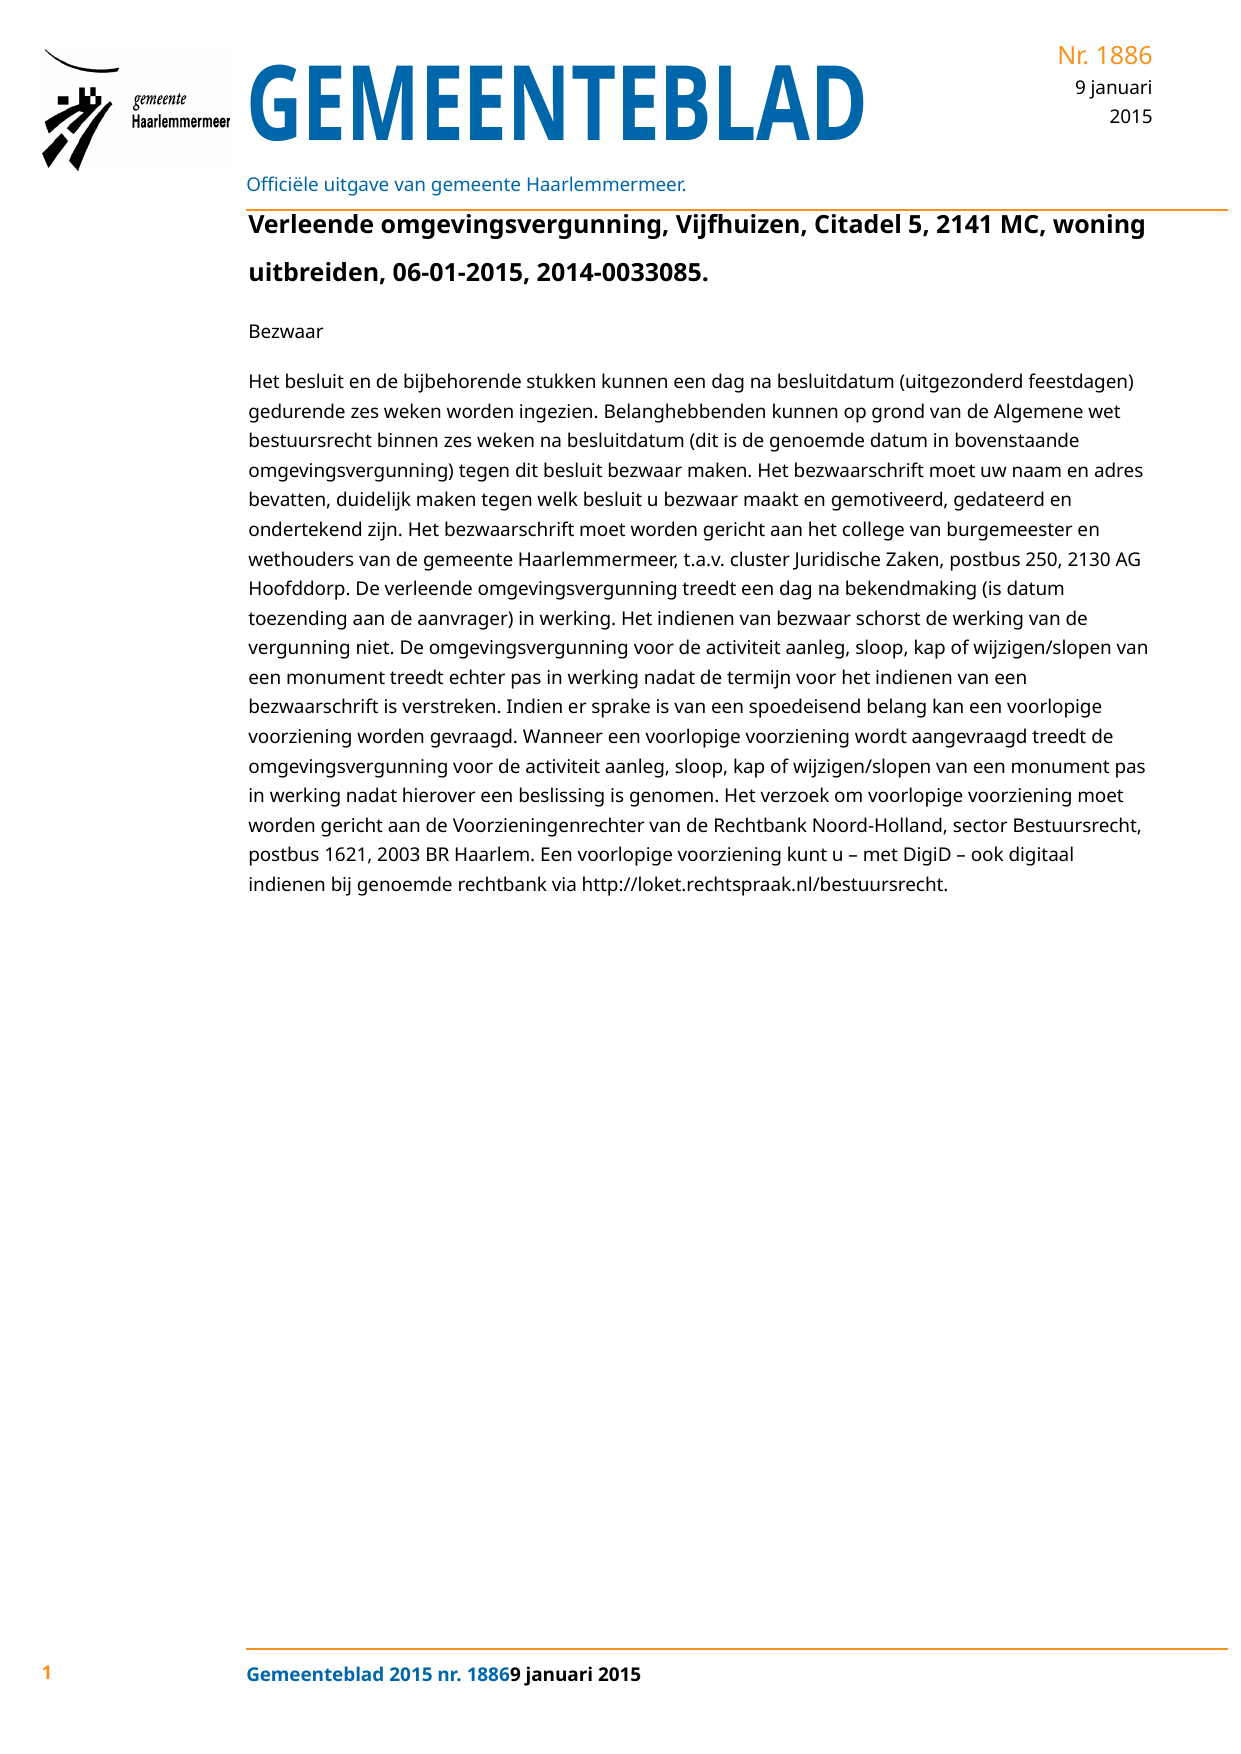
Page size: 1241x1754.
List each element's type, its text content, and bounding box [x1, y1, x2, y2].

picture [41, 47, 231, 172]
text Verleende omgevingsvergunning, Vijfhuizen, Citadel 5, 2141 MC, woning uitbreiden, 06-01-2015, 2014-0033085. [248, 211, 1152, 288]
text Bezwaar [248, 318, 1152, 344]
text Het besluit en de bijbehorende stukken kunnen een dag na besluitdatum (uitgezonderd feestdagen) gedurende zes weken worden ingezien. Belanghebbenden kunnen op grond van de Algemene wet bestuursrecht binnen zes weken na besluitdatum (dit is de genoemde datum in bovenstaande omgevingsvergunning) tegen dit besluit bezwaar maken. Het bezwaarschrift moet uw naam en adres bevatten, duidelijk maken tegen welk besluit u bezwaar maakt en gemotiveerd, gedateerd en ondertekend zijn. Het bezwaarschrift moet worden gericht aan het college van burgemeester en wethouders van de gemeente Haarlemmermeer, t.a.v. cluster Juridische Zaken, postbus 250, 2130 AG Hoofddorp. De verleende omgevingsvergunning treedt een dag na bekendmaking (is datum toezending aan de aanvrager) in werking. Het indienen van bezwaar schorst de werking van de vergunning niet. De omgevingsvergunning voor de activiteit aanleg, sloop, kap of wijzigen/slopen van een monument treedt echter pas in werking nadat de termijn voor het indienen van een bezwaarschrift is verstreken. Indien er sprake is van een spoedeisend belang kan een voorlopige voorziening worden gevraagd. Wanneer een voorlopige voorziening wordt aangevraagd treedt de omgevingsvergunning voor de activiteit aanleg, sloop, kap of wijzigen/slopen van een monument pas in werking nadat hierover een beslissing is genomen. Het verzoek om voorlopige voorziening moet worden gericht aan de Voorzieningenrechter van de Rechtbank Noord-Holland, sector Bestuursrecht, postbus 1621, 2003 BR Haarlem. Een voorlopige voorziening kunt u – met DigiD – ook digitaal indienen bij genoemde rechtbank via http://loket.rechtspraak.nl/bestuursrecht. [248, 368, 1152, 897]
